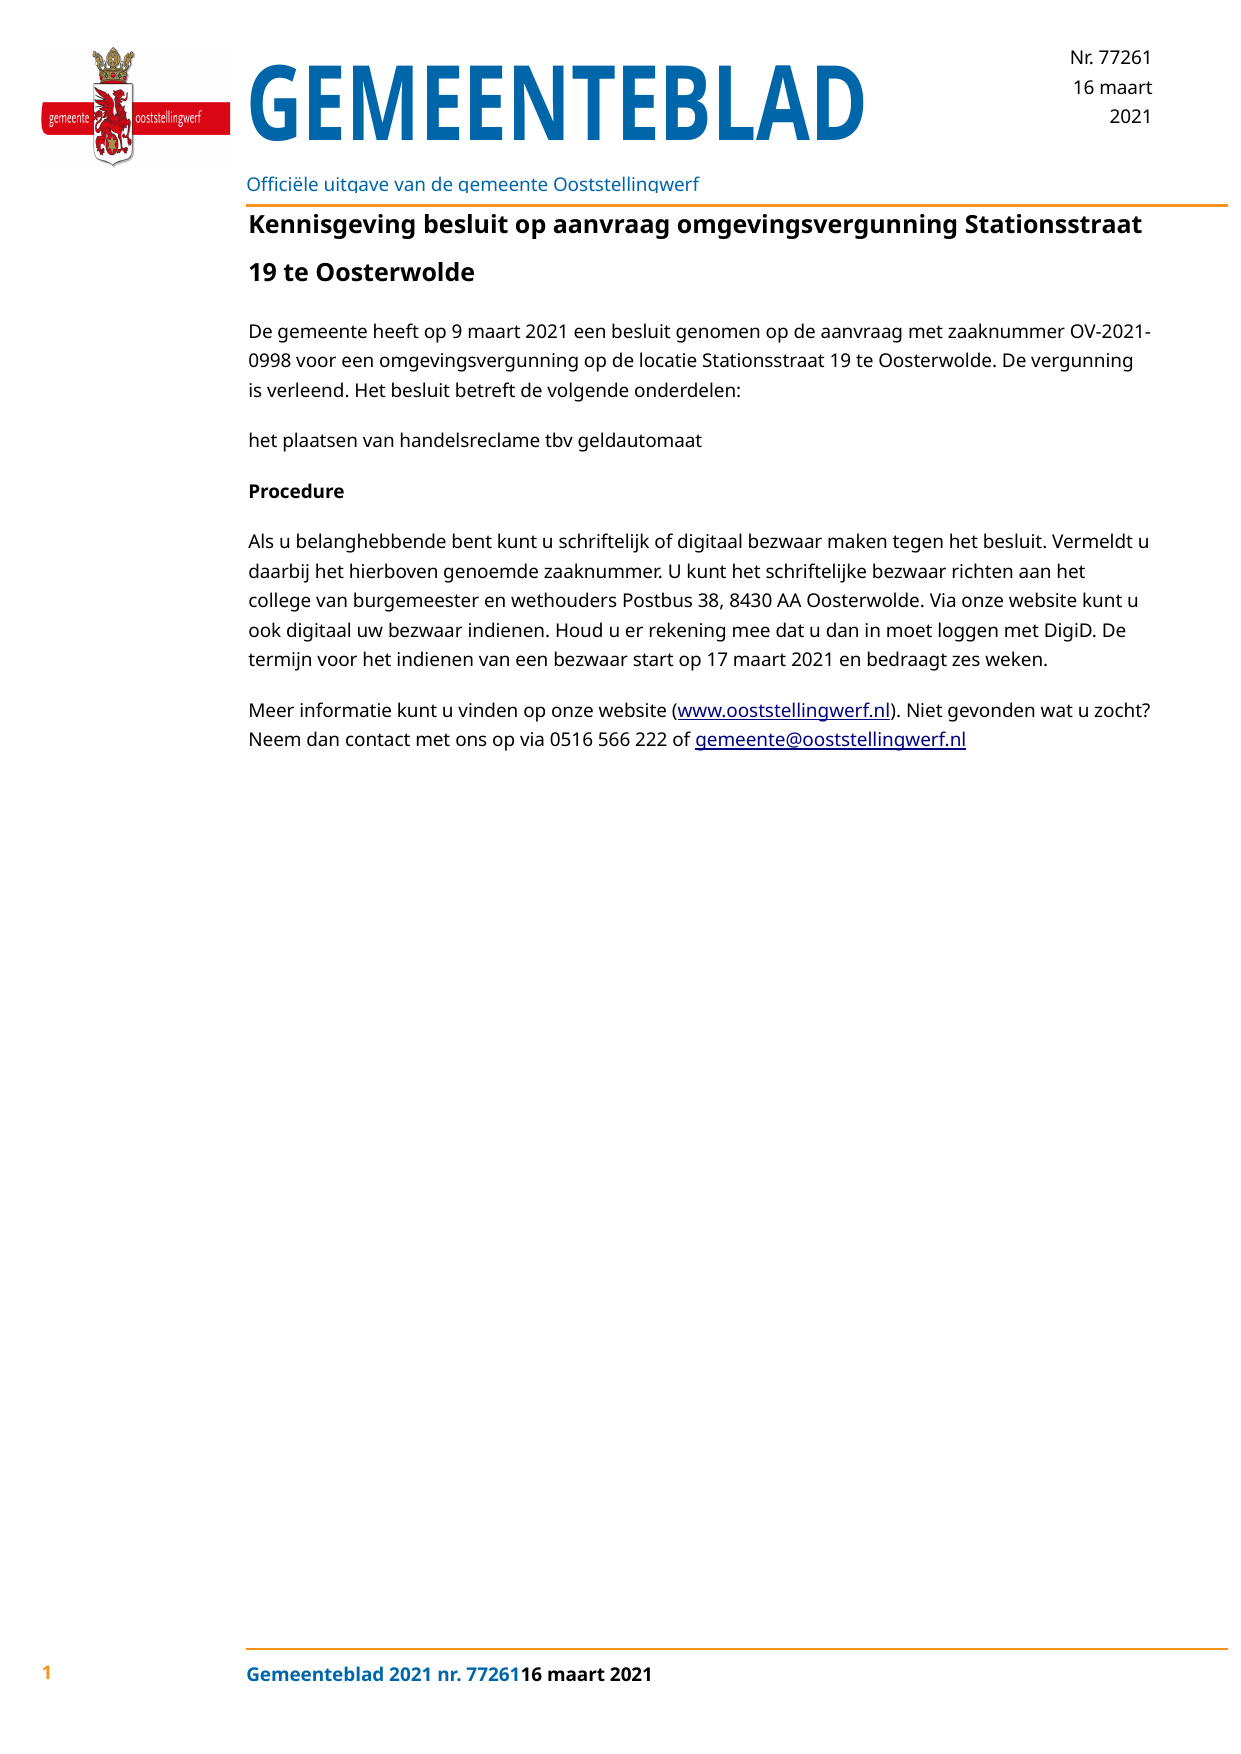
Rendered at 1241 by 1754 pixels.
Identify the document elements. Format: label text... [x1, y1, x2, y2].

picture [41, 47, 231, 172]
text het plaatsen van handelsreclame tbv geldautomaat [248, 427, 1152, 453]
text Meer informatie kunt u vinden op onze website (www.ooststellingwerf.nl). Niet gevonden wat u zocht? Neem dan contact met ons op via 0516 566 222 of gemeente@ooststellingwerf.nl [248, 697, 1152, 752]
text Kennisgeving besluit op aanvraag omgevingsvergunning Stationsstraat 19 te Oosterwolde [248, 207, 1152, 288]
text Procedure [248, 478, 1152, 504]
text De gemeente heeft op 9 maart 2021 een besluit genomen op de aanvraag met zaaknummer OV-2021-0998 voor een omgevingsvergunning op de locatie Stationsstraat 19 te Oosterwolde. De vergunning is verleend. Het besluit betreft de volgende onderdelen: [248, 318, 1152, 403]
text Als u belanghebbende bent kunt u schriftelijk of digitaal bezwaar maken tegen het besluit. Vermeldt u daarbij het hierboven genoemde zaaknummer. U kunt het schriftelijke bezwaar richten aan het college van burgemeester en wethouders Postbus 38, 8430 AA Oosterwolde. Via onze website kunt u ook digitaal uw bezwaar indienen. Houd u er rekening mee dat u dan in moet loggen met DigiD. De termijn voor het indienen van een bezwaar start op 17 maart 2021 en bedraagt zes weken. [248, 528, 1152, 672]
